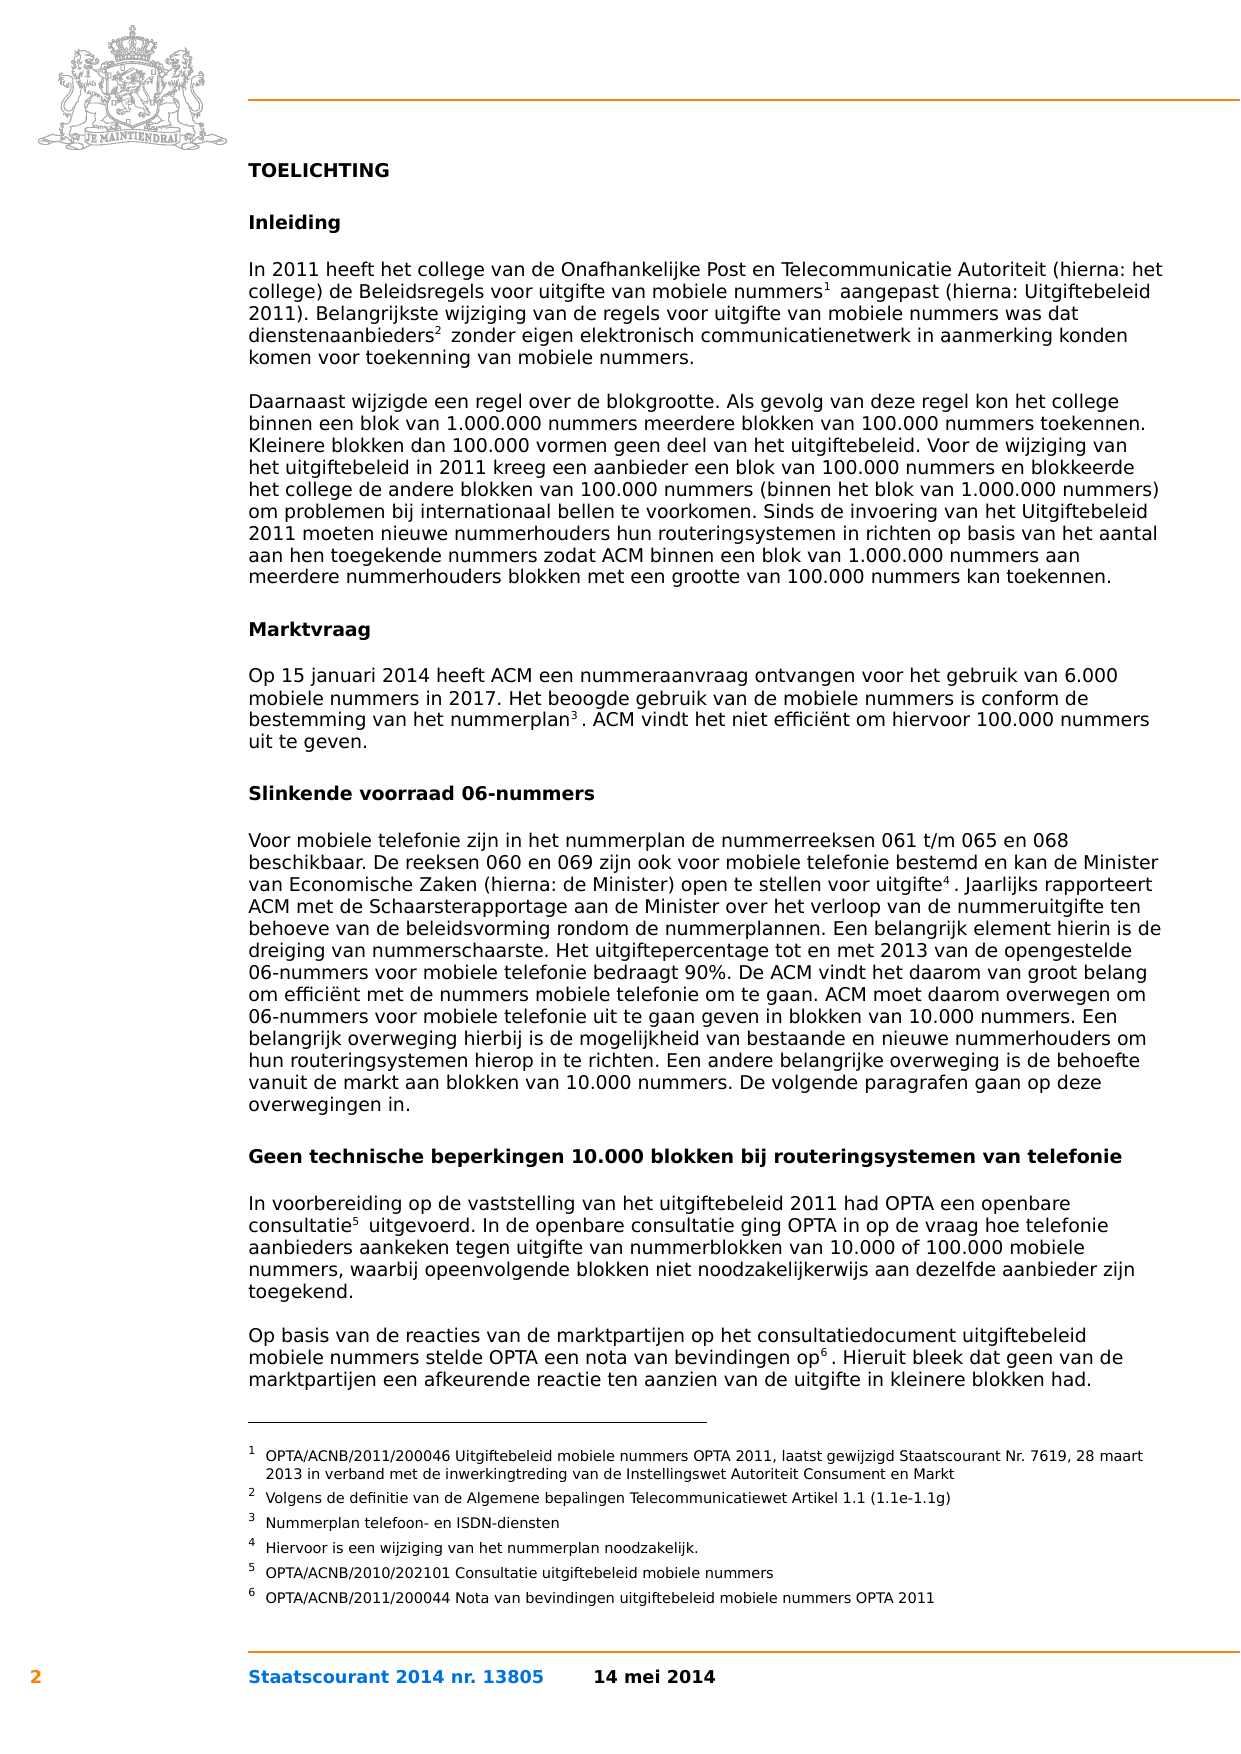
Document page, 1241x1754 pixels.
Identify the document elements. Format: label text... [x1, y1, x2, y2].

text Daarnaast wijzigde een regel over de blokgrootte. Als gevolg van deze regel kon het college binnen een blok van 1.000.000 nummers meerdere blokken van 100.000 nummers toekennen. Kleinere blokken dan 100.000 vormen geen deel van het uitgiftebeleid. Voor de wijziging van het uitgiftebeleid in 2011 kreeg een aanbieder een blok van 100.000 nummers en blokkeerde het college de andere blokken van 100.000 nummers (binnen het blok van 1.000.000 nummers) om problemen bij internationaal bellen te voorkomen. Sinds de invoering van het Uitgiftebeleid 2011 moeten nieuwe nummerhouders hun routeringsystemen in richten op basis van het aantal aan hen toegekende nummers zodat ACM binnen een blok van 1.000.000 nummers aan meerdere nummerhouders blokken met een grootte van 100.000 nummers kan toekennen. [248, 391, 1163, 588]
text Op basis van de reacties van de marktpartijen op het consultatiedocument uitgiftebeleid mobiele nummers stelde OPTA een nota van bevindingen op. Hieruit bleek dat geen van de marktpartijen een afkeurende reactie ten aanzien van de uitgifte in kleinere blokken had. [248, 1325, 1163, 1391]
subtitle Geen technische beperkingen 10.000 blokken bij routeringsystemen van telefonie [248, 1146, 1163, 1168]
subtitle Slinkende voorraad 06-nummers [248, 783, 1163, 805]
text Voor mobiele telefonie zijn in het nummerplan de nummerreeksen 061 t/m 065 en 068 beschikbaar. De reeksen 060 en 069 zijn ook voor mobiele telefonie bestemd en kan de Minister van Economische Zaken (hierna: de Minister) open te stellen voor uitgifte. Jaarlijks rapporteert ACM met de Schaarsterapportage aan de Minister over het verloop van de nummeruitgifte ten behoeve van de beleidsvorming rondom de nummerplannen. Een belangrijk element hierin is de dreiging van nummerschaarste. Het uitgiftepercentage tot en met 2013 van de opengestelde 06-nummers voor mobiele telefonie bedraagt 90%. De ACM vindt het daarom van groot belang om efficiënt met de nummers mobiele telefonie om te gaan. ACM moet daarom overwegen om 06-nummers voor mobiele telefonie uit te gaan geven in blokken van 10.000 nummers. Een belangrijk overweging hierbij is de mogelijkheid van bestaande en nieuwe nummerhouders om hun routeringsystemen hierop in te richten. Een andere belangrijke overweging is de behoefte vanuit de markt aan blokken van 10.000 nummers. De volgende paragrafen gaan op deze overwegingen in. [248, 830, 1163, 1116]
text Op 15 januari 2014 heeft ACM een nummeraanvraag ontvangen voor het gebruik van 6.000 mobiele nummers in 2017. Het beoogde gebruik van de mobiele nummers is conform de bestemming van het nummerplan. ACM vindt het niet efficiënt om hiervoor 100.000 nummers uit te geven. [248, 665, 1163, 753]
text Volgens de definitie van de Algemene bepalingen Telecommunicatiewet Artikel 1.1 (1.1e-1.1g) [248, 1486, 1163, 1508]
subtitle Inleiding [248, 212, 1163, 234]
picture [38, 25, 227, 150]
text OPTA/ACNB/2011/200046 Uitgiftebeleid mobiele nummers OPTA 2011, laatst gewijzigd Staatscourant Nr. 7619, 28 maart 2013 in verband met de inwerkingtreding van de Instellingswet Autoriteit Consument en Markt [248, 1444, 1163, 1483]
text Hiervoor is een wijziging van het nummerplan noodzakelijk. [248, 1536, 1163, 1558]
text OPTA/ACNB/2011/200044 Nota van bevindingen uitgiftebeleid mobiele nummers OPTA 2011 [248, 1586, 1163, 1608]
text OPTA/ACNB/2010/202101 Consultatie uitgiftebeleid mobiele nummers [248, 1561, 1163, 1583]
subtitle TOELICHTING [248, 160, 1163, 182]
subtitle Marktvraag [248, 618, 1163, 640]
text In voorbereiding op de vaststelling van het uitgiftebeleid 2011 had OPTA een openbare consultatie uitgevoerd. In de openbare consultatie ging OPTA in op de vraag hoe telefonie aanbieders aankeken tegen uitgifte van nummerblokken van 10.000 of 100.000 mobiele nummers, waarbij opeenvolgende blokken niet noodzakelijkerwijs aan dezelfde aanbieder zijn toegekend. [248, 1193, 1163, 1303]
text Nummerplan telefoon- en ISDN-diensten [248, 1511, 1163, 1533]
text In 2011 heeft het college van de Onafhankelijke Post en Telecommunicatie Autoriteit (hierna: het college) de Beleidsregels voor uitgifte van mobiele nummers aangepast (hierna: Uitgiftebeleid 2011). Belangrijkste wijziging van de regels voor uitgifte van mobiele nummers was dat dienstenaanbieders zonder eigen elektronisch communicatienetwerk in aanmerking konden komen voor toekenning van mobiele nummers. [248, 259, 1163, 369]
